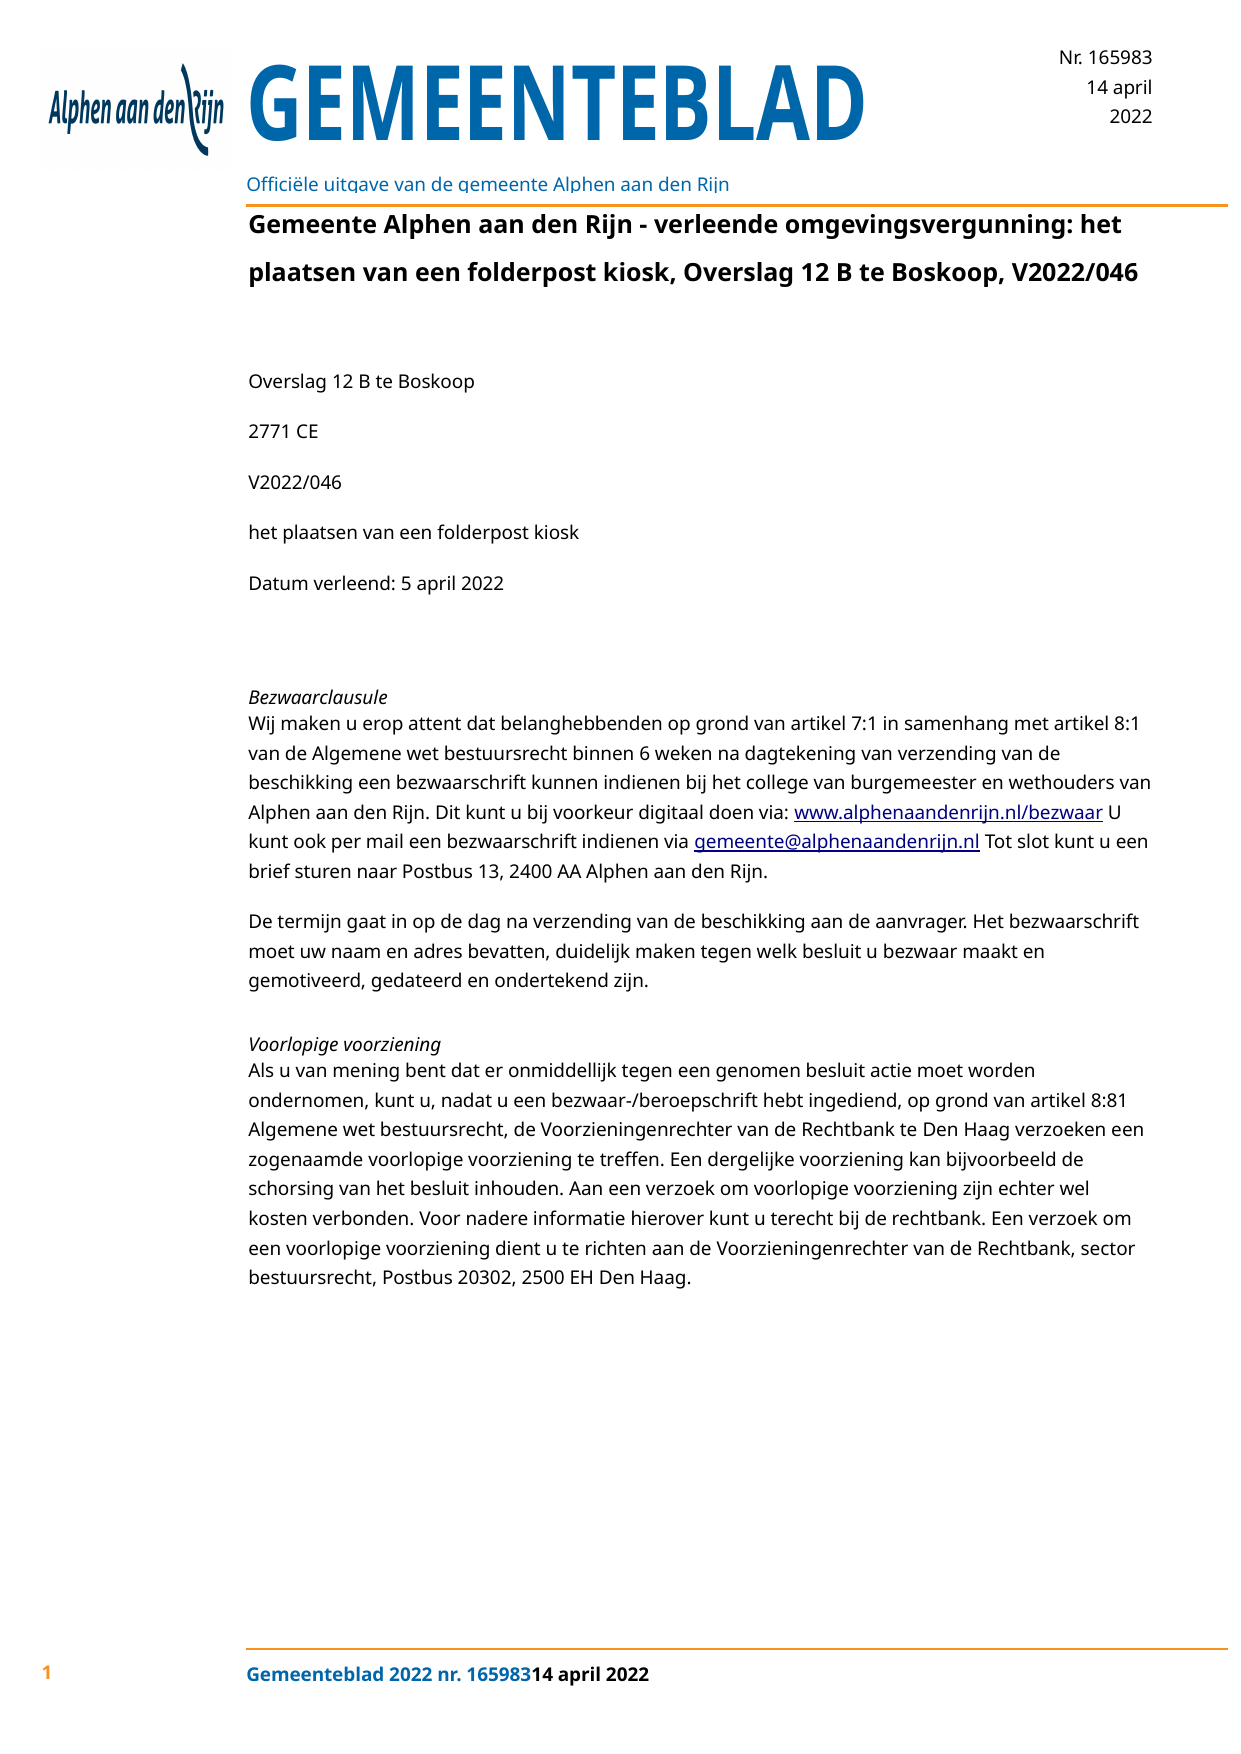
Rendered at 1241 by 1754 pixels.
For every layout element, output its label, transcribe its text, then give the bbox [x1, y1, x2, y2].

picture [41, 47, 231, 172]
text 2771 CE [248, 419, 1152, 444]
text Overslag 12 B te Boskoop [248, 368, 1152, 394]
text Wij maken u erop attent dat belanghebbenden op grond van artikel 7:1 in samenhang met artikel 8:1 van de Algemene wet bestuursrecht binnen 6 weken na dagtekening van verzending van de beschikking een bezwaarschrift kunnen indienen bij het college van burgemeester en wethouders van Alphen aan den Rijn. Dit kunt u bij voorkeur digitaal doen via: www.alphenaandenrijn.nl/bezwaar U kunt ook per mail een bezwaarschrift indienen via gemeente@alphenaandenrijn.nl Tot slot kunt u een brief sturen naar Postbus 13, 2400 AA Alphen aan den Rijn. [248, 710, 1152, 884]
text De termijn gaat in op de dag na verzending van de beschikking aan de aanvrager. Het bezwaarschrift moet uw naam en adres bevatten, duidelijk maken tegen welk besluit u bezwaar maakt en gemotiveerd, gedateerd en ondertekend zijn. [248, 908, 1152, 993]
text Voorlopige voorziening [248, 1032, 1152, 1057]
text Als u van mening bent dat er onmiddellijk tegen een genomen besluit actie moet worden ondernomen, kunt u, nadat u een bezwaar-/beroepschrift hebt ingediend, op grond van artikel 8:81 Algemene wet bestuursrecht, de Voorzieningenrechter van de Rechtbank te Den Haag verzoeken een zogenaamde voorlopige voorziening te treffen. Een dergelijke voorziening kan bijvoorbeeld de schorsing van het besluit inhouden. Aan een verzoek om voorlopige voorziening zijn echter wel kosten verbonden. Voor nadere informatie hierover kunt u terecht bij de rechtbank. Een verzoek om een voorlopige voorziening dient u te richten aan de Voorzieningenrechter van de Rechtbank, sector bestuursrecht, Postbus 20302, 2500 EH Den Haag. [248, 1057, 1152, 1290]
text Bezwaarclausule [248, 684, 1152, 710]
text het plaatsen van een folderpost kiosk [248, 519, 1152, 545]
text Datum verleend: 5 april 2022 [248, 570, 1152, 596]
text V2022/046 [248, 469, 1152, 495]
text Gemeente Alphen aan den Rijn - verleende omgevingsvergunning: het plaatsen van een folderpost kiosk, Overslag 12 B te Boskoop, V2022/046 [248, 207, 1152, 288]
